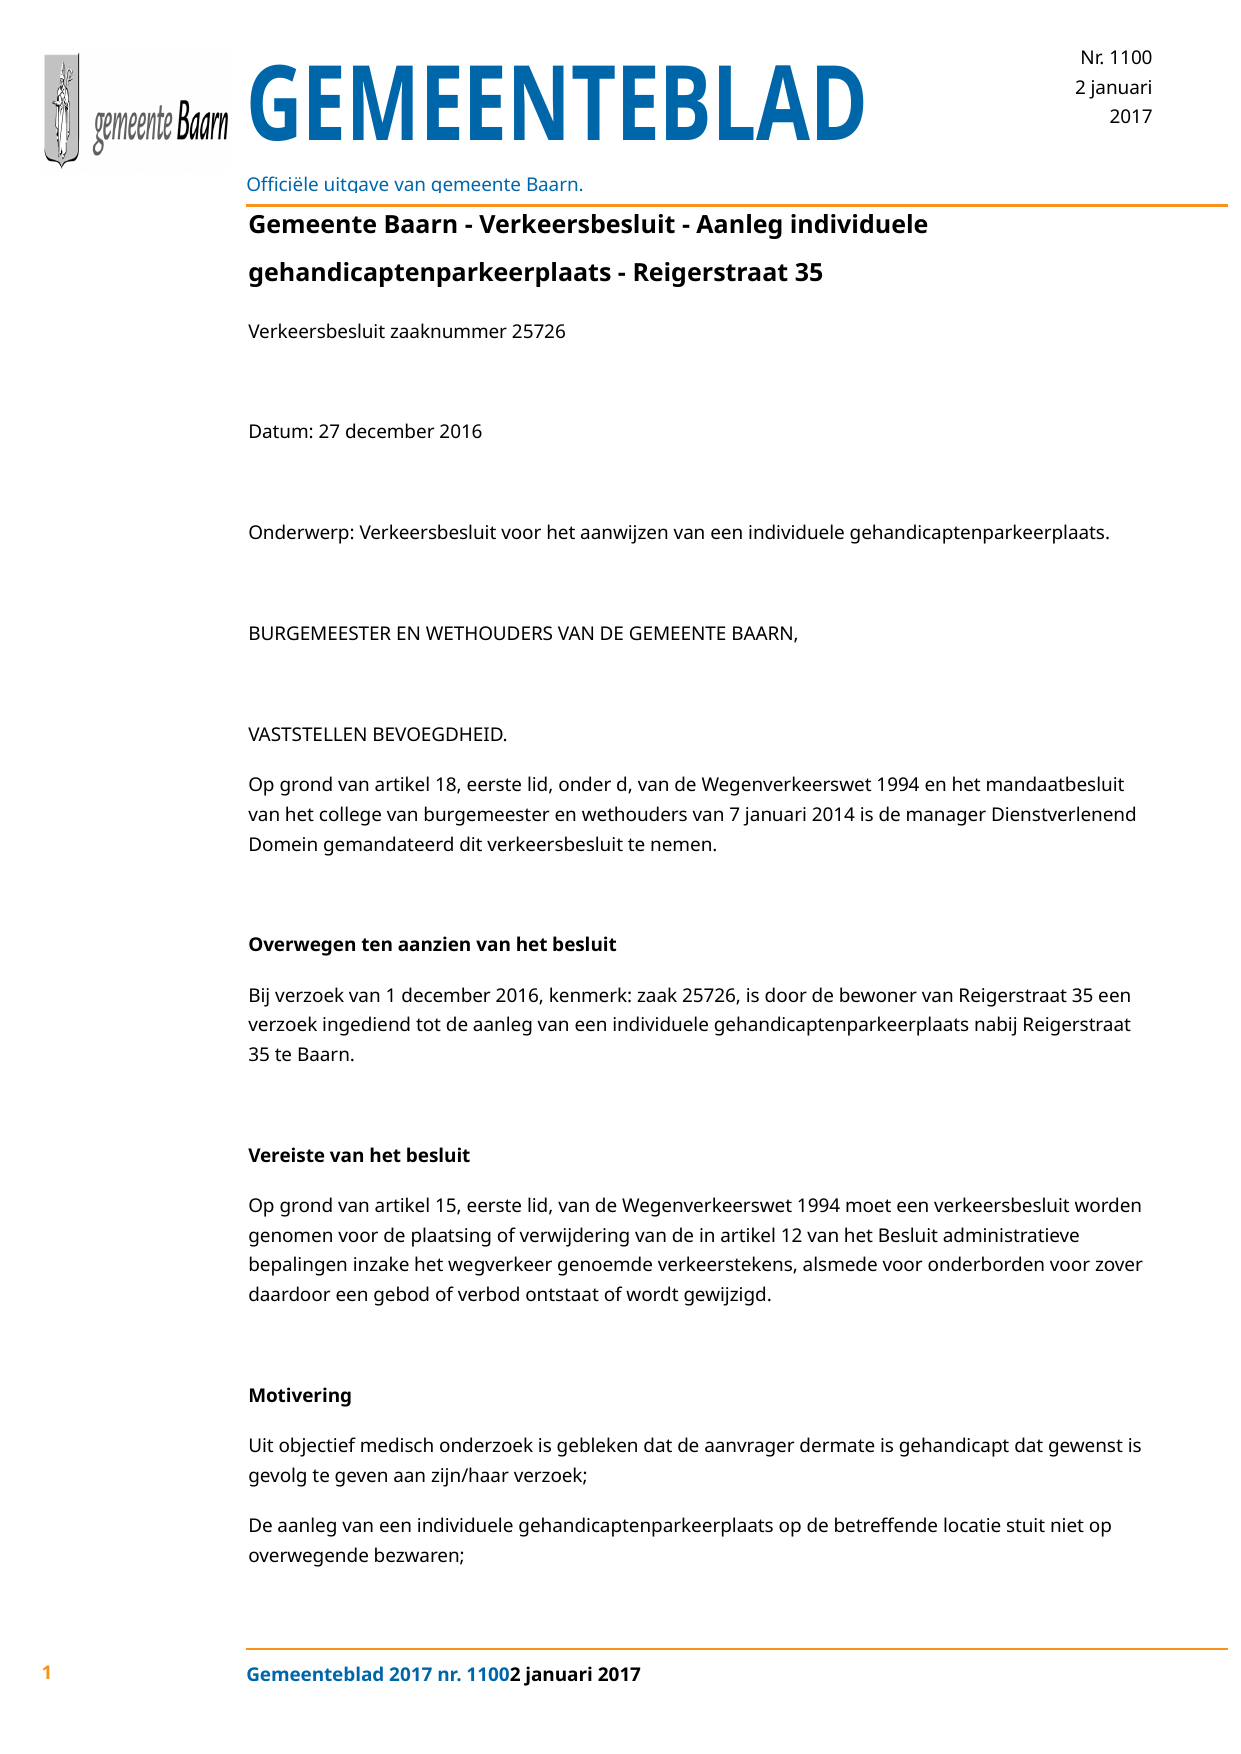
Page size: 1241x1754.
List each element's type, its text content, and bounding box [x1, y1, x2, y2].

text De aanleg van een individuele gehandicaptenparkeerplaats op de betreffende locatie stuit niet op overwegende bezwaren; [248, 1512, 1152, 1568]
picture [41, 47, 231, 172]
text BURGEMEESTER EN WETHOUDERS VAN DE GEMEENTE BAARN, [248, 620, 1152, 646]
text Op grond van artikel 15, eerste lid, van de Wegenverkeerswet 1994 moet een verkeersbesluit worden genomen voor de plaatsing of verwijdering van de in artikel 12 van het Besluit administratieve bepalingen inzake het wegverkeer genoemde verkeerstekens, alsmede voor onderborden voor zover daardoor een gebod of verbod ontstaat of wordt gewijzigd. [248, 1192, 1152, 1307]
text VASTSTELLEN BEVOEGDHEID. [248, 721, 1152, 747]
text Verkeersbesluit zaaknummer 25726 [248, 318, 1152, 344]
text Datum: 27 december 2016 [248, 419, 1152, 444]
text Vereiste van het besluit [248, 1142, 1152, 1168]
text Onderwerp: Verkeersbesluit voor het aanwijzen van een individuele gehandicaptenparkeerplaats. [248, 519, 1152, 545]
text Gemeente Baarn - Verkeersbesluit - Aanleg individuele gehandicaptenparkeerplaats - Reigerstraat 35 [248, 207, 1152, 288]
text Op grond van artikel 18, eerste lid, onder d, van de Wegenverkeerswet 1994 en het mandaatbesluit van het college van burgemeester en wethouders van 7 januari 2014 is de manager Dienstverlenend Domein gemandateerd dit verkeersbesluit te nemen. [248, 772, 1152, 857]
text Bij verzoek van 1 december 2016, kenmerk: zaak 25726, is door de bewoner van Reigerstraat 35 een verzoek ingediend tot de aanleg van een individuele gehandicaptenparkeerplaats nabij Reigerstraat 35 te Baarn. [248, 982, 1152, 1067]
text Overwegen ten aanzien van het besluit [248, 932, 1152, 957]
text Motivering [248, 1382, 1152, 1408]
text Uit objectief medisch onderzoek is gebleken dat de aanvrager dermate is gehandicapt dat gewenst is gevolg te geven aan zijn/haar verzoek; [248, 1432, 1152, 1488]
